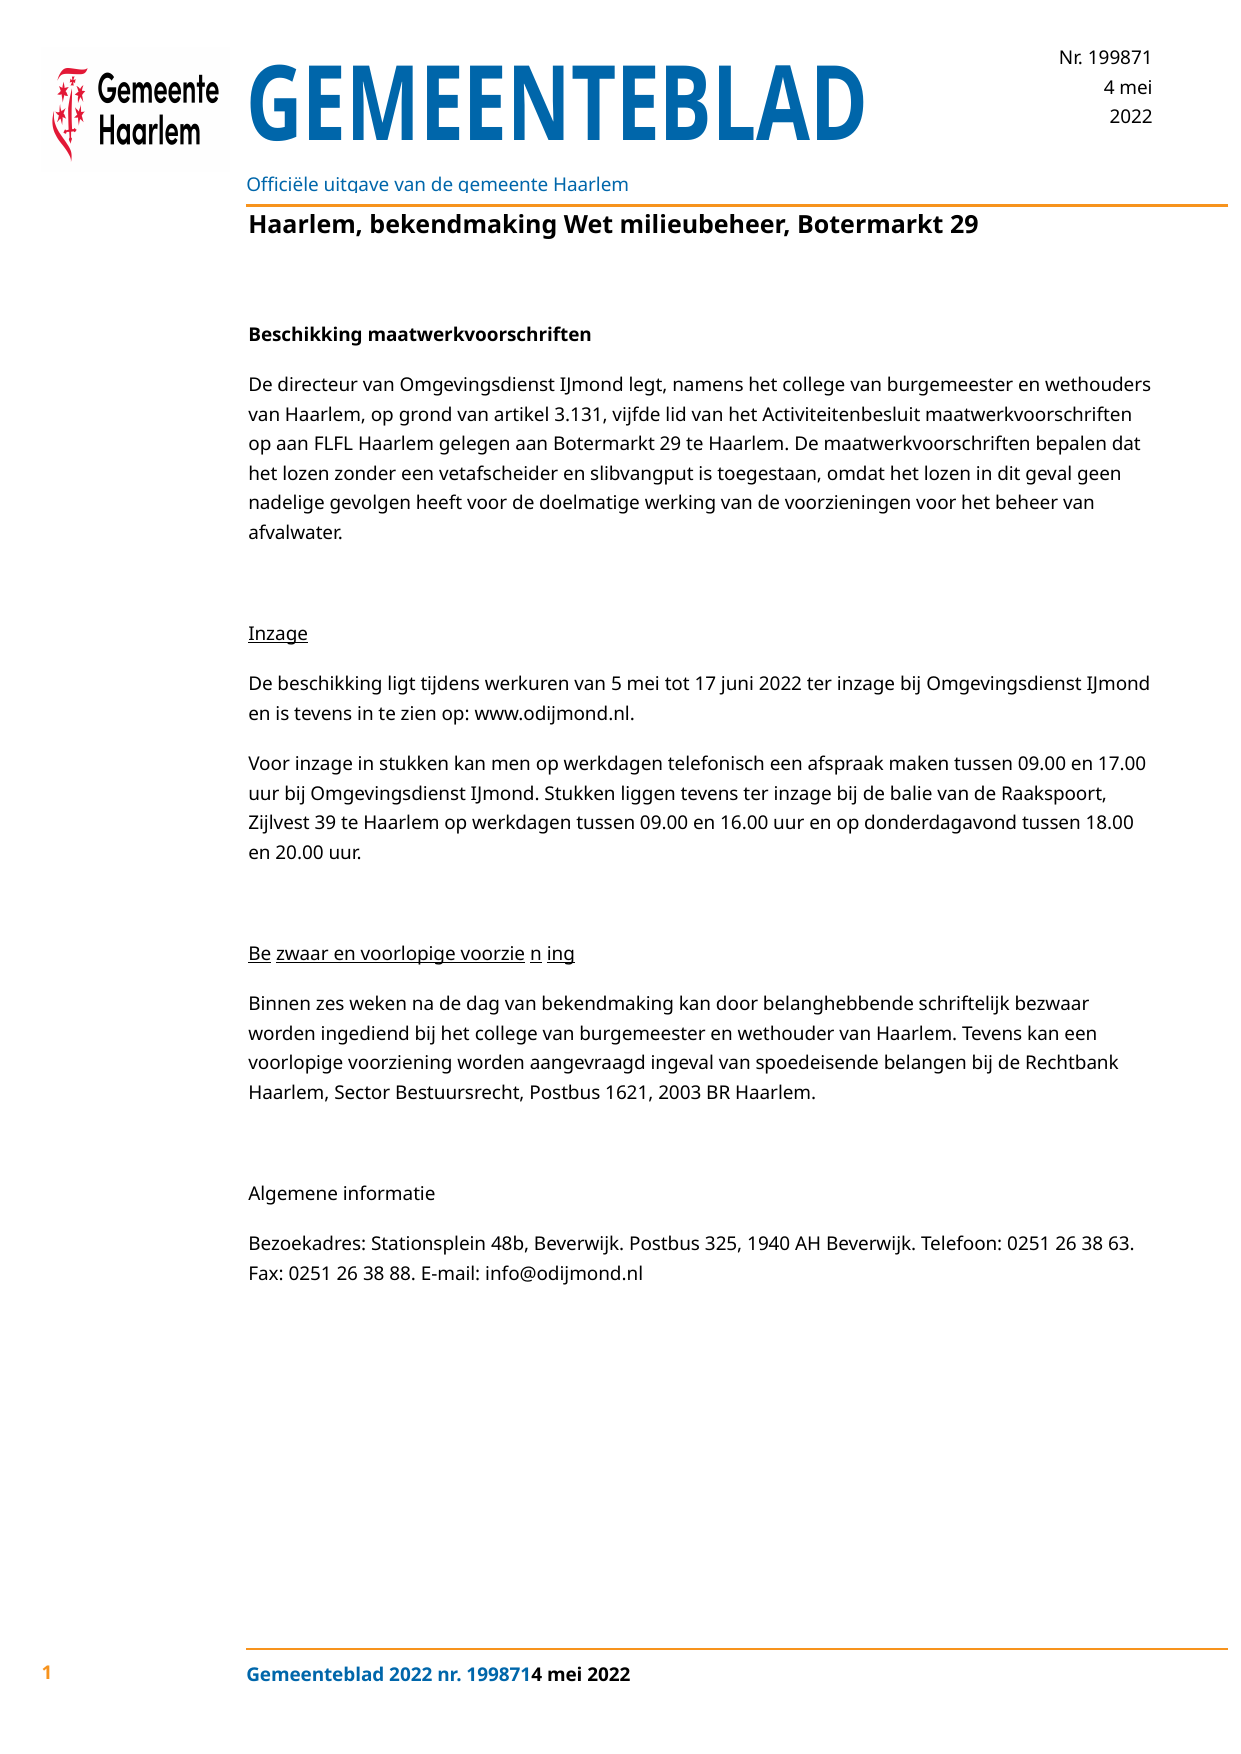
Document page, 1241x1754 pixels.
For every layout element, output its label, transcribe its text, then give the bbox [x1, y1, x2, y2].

text De directeur van Omgevingsdienst IJmond legt, namens het college van burgemeester en wethouders van Haarlem, op grond van artikel 3.131, vijfde lid van het Activiteitenbesluit maatwerkvoorschriften op aan FLFL Haarlem gelegen aan Botermarkt 29 te Haarlem. De maatwerkvoorschriften bepalen dat het lozen zonder een vetafscheider en slibvangput is toegestaan, omdat het lozen in dit geval geen nadelige gevolgen heeft voor de doelmatige werking van de voorzieningen voor het beheer van afvalwater. [248, 371, 1152, 545]
text Inzage [248, 620, 1152, 646]
text Beschikking maatwerkvoorschriften [248, 321, 1152, 346]
text De beschikking ligt tijdens werkuren van 5 mei tot 17 juni 2022 ter inzage bij Omgevingsdienst IJmond en is tevens in te zien op: www.odijmond.nl. [248, 670, 1152, 726]
picture [41, 47, 231, 172]
text Voor inzage in stukken kan men op werkdagen telefonisch een afspraak maken tussen 09.00 en 17.00 uur bij Omgevingsdienst IJmond. Stukken liggen tevens ter inzage bij de balie van de Raakspoort, Zijlvest 39 te Haarlem op werkdagen tussen 09.00 en 16.00 uur en op donderdagavond tussen 18.00 en 20.00 uur. [248, 750, 1152, 865]
text Algemene informatie [248, 1180, 1152, 1206]
text Haarlem, bekendmaking Wet milieubeheer, Botermarkt 29 [248, 207, 1152, 241]
text Bezoekadres: Stationsplein 48b, Beverwijk. Postbus 325, 1940 AH Beverwijk. Telefoon: 0251 26 38 63. Fax: 0251 26 38 88. E-mail: info@odijmond.nl [248, 1230, 1152, 1286]
text Binnen zes weken na de dag van bekendmaking kan door belanghebbende schriftelijk bezwaar worden ingediend bij het college van burgemeester en wethouder van Haarlem. Tevens kan een voorlopige voorziening worden aangevraagd ingeval van spoedeisende belangen bij de Rechtbank Haarlem, Sector Bestuursrecht, Postbus 1621, 2003 BR Haarlem. [248, 990, 1152, 1105]
text Be zwaar en voorlopige voorzie n ing [248, 940, 1152, 966]
